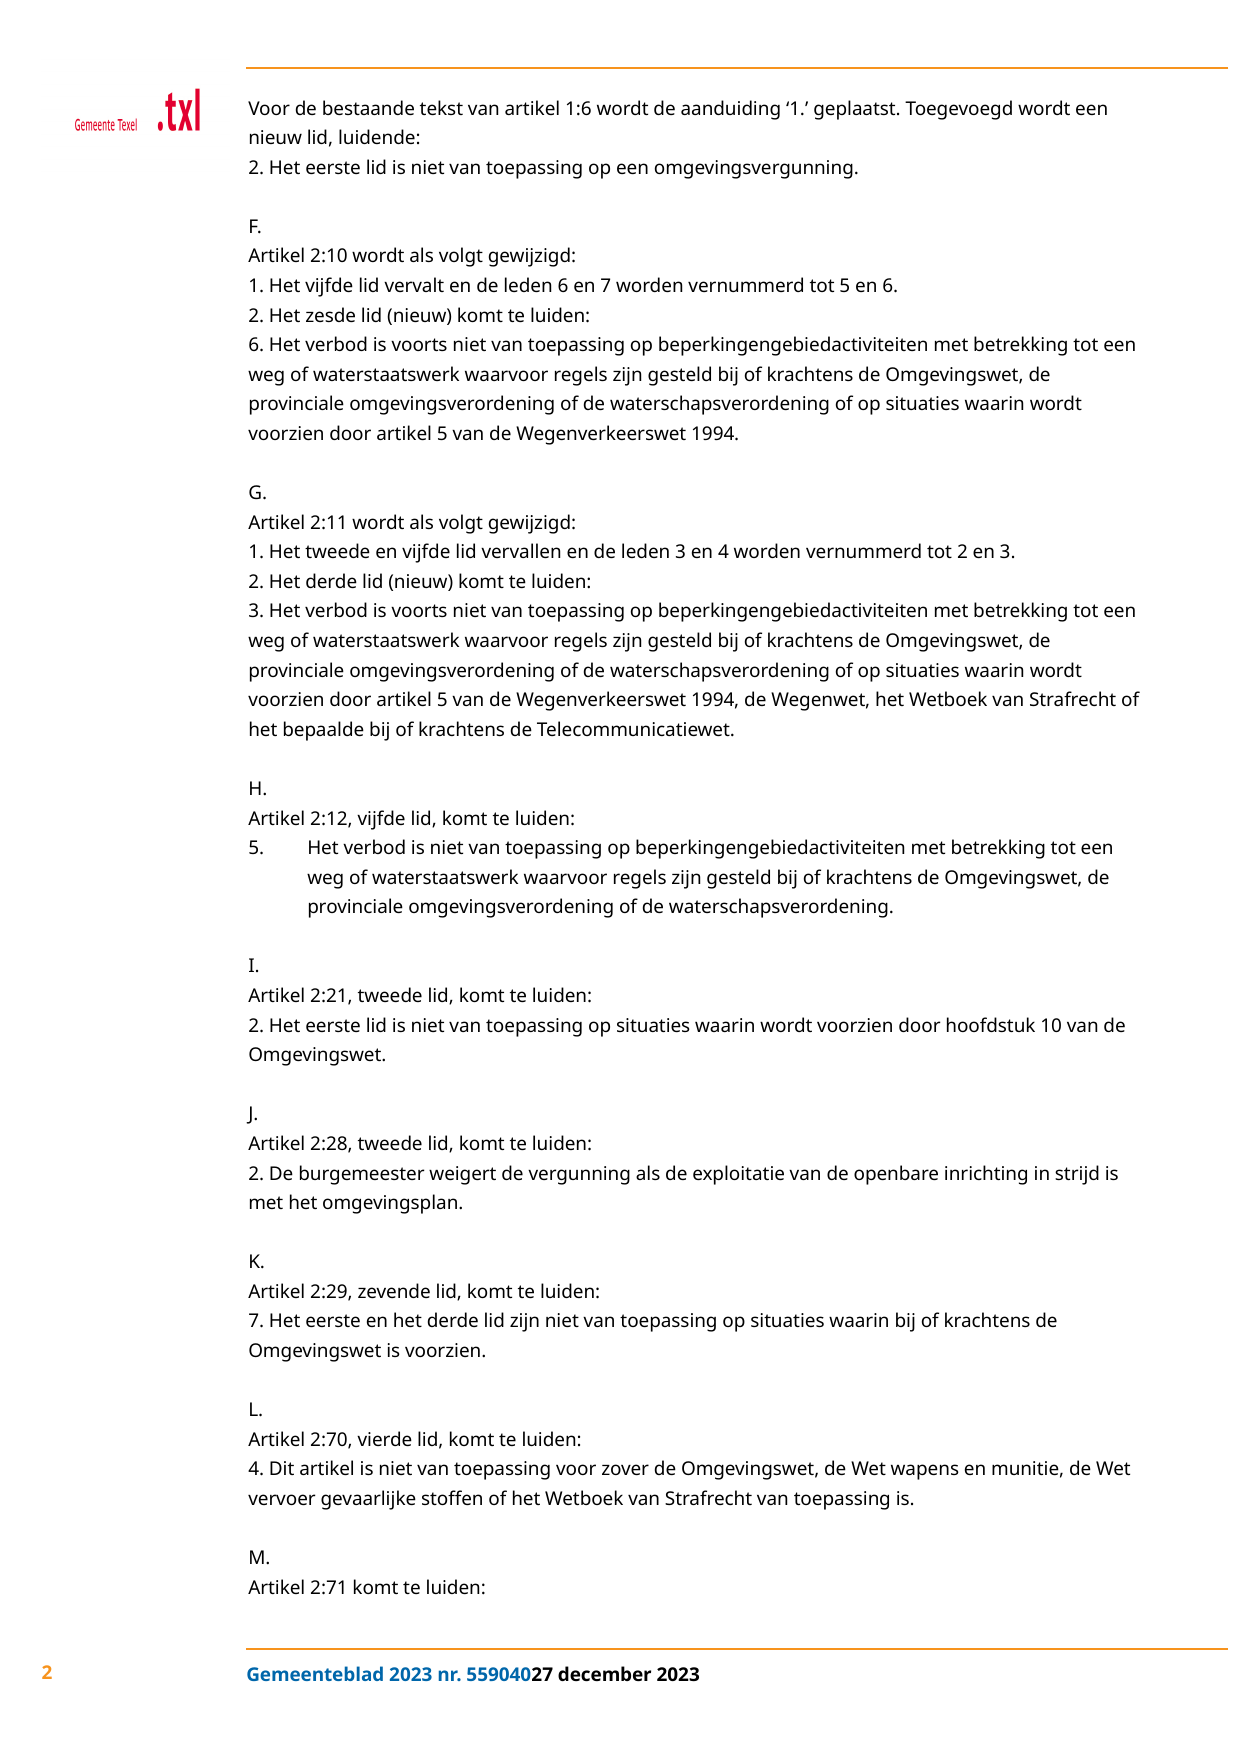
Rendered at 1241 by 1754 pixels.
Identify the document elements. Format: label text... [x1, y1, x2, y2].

text Voor de bestaande tekst van artikel 1:6 wordt de aanduiding ‘1.’ geplaatst. Toegevoegd wordt een nieuw lid, luidende: [248, 95, 1152, 150]
text G. [248, 479, 1152, 505]
text 2. De burgemeester weigert de vergunning als de exploitatie van de openbare inrichting in strijd is met het omgevingsplan. [248, 1160, 1152, 1215]
text K. [248, 1248, 1152, 1274]
picture [41, 47, 231, 172]
text 1. Het tweede en vijfde lid vervallen en de leden 3 en 4 worden vernummerd tot 2 en 3. [248, 538, 1152, 564]
text Artikel 2:71 komt te luiden: [248, 1574, 1152, 1600]
text Artikel 2:29, zevende lid, komt te luiden: [248, 1278, 1152, 1304]
text Artikel 2:21, tweede lid, komt te luiden: [248, 982, 1152, 1008]
text Artikel 2:70, vierde lid, komt te luiden: [248, 1426, 1152, 1452]
text Artikel 2:12, vijfde lid, komt te luiden: [248, 805, 1152, 831]
text I. [248, 953, 1152, 978]
text Artikel 2:11 wordt als volgt gewijzigd: [248, 509, 1152, 535]
text Artikel 2:28, tweede lid, komt te luiden: [248, 1130, 1152, 1156]
text 2. Het eerste lid is niet van toepassing op situaties waarin wordt voorzien door hoofdstuk 10 van de Omgevingswet. [248, 1012, 1152, 1067]
text 1. Het vijfde lid vervalt en de leden 6 en 7 worden vernummerd tot 5 en 6. [248, 272, 1152, 298]
text 7. Het eerste en het derde lid zijn niet van toepassing op situaties waarin bij of krachtens de Omgevingswet is voorzien. [248, 1308, 1152, 1363]
text H. [248, 775, 1152, 801]
text L. [248, 1396, 1152, 1422]
text Artikel 2:10 wordt als volgt gewijzigd: [248, 243, 1152, 268]
text 6. Het verbod is voorts niet van toepassing op beperkingengebiedactiviteiten met betrekking tot een weg of waterstaatswerk waarvoor regels zijn gesteld bij of krachtens de Omgevingswet, de provinciale omgevingsverordening of de waterschapsverordening of op situaties waarin wordt voorzien door artikel 5 van de Wegenverkeerswet 1994. [248, 331, 1152, 446]
text M. [248, 1544, 1152, 1570]
text J. [248, 1101, 1152, 1126]
text 3. Het verbod is voorts niet van toepassing op beperkingengebiedactiviteiten met betrekking tot een weg of waterstaatswerk waarvoor regels zijn gesteld bij of krachtens de Omgevingswet, de provinciale omgevingsverordening of de waterschapsverordening of op situaties waarin wordt voorzien door artikel 5 van de Wegenverkeerswet 1994, de Wegenwet, het Wetboek van Strafrecht of het bepaalde bij of krachtens de Telecommunicatiewet. [248, 598, 1152, 742]
list Het verbod is niet van toepassing op beperkingengebiedactiviteiten met betrekking tot een weg of waterstaatswerk waarvoor regels zijn gesteld bij of krachtens de Omgevingswet, de provinciale omgevingsverordening of de waterschapsverordening. [248, 834, 1152, 919]
text F. [248, 213, 1152, 239]
text 2. Het derde lid (nieuw) komt te luiden: [248, 568, 1152, 594]
text 2. Het eerste lid is niet van toepassing op een omgevingsvergunning. [248, 154, 1152, 180]
text 4. Dit artikel is niet van toepassing voor zover de Omgevingswet, de Wet wapens en munitie, de Wet vervoer gevaarlijke stoffen of het Wetboek van Strafrecht van toepassing is. [248, 1456, 1152, 1511]
text 2. Het zesde lid (nieuw) komt te luiden: [248, 302, 1152, 328]
